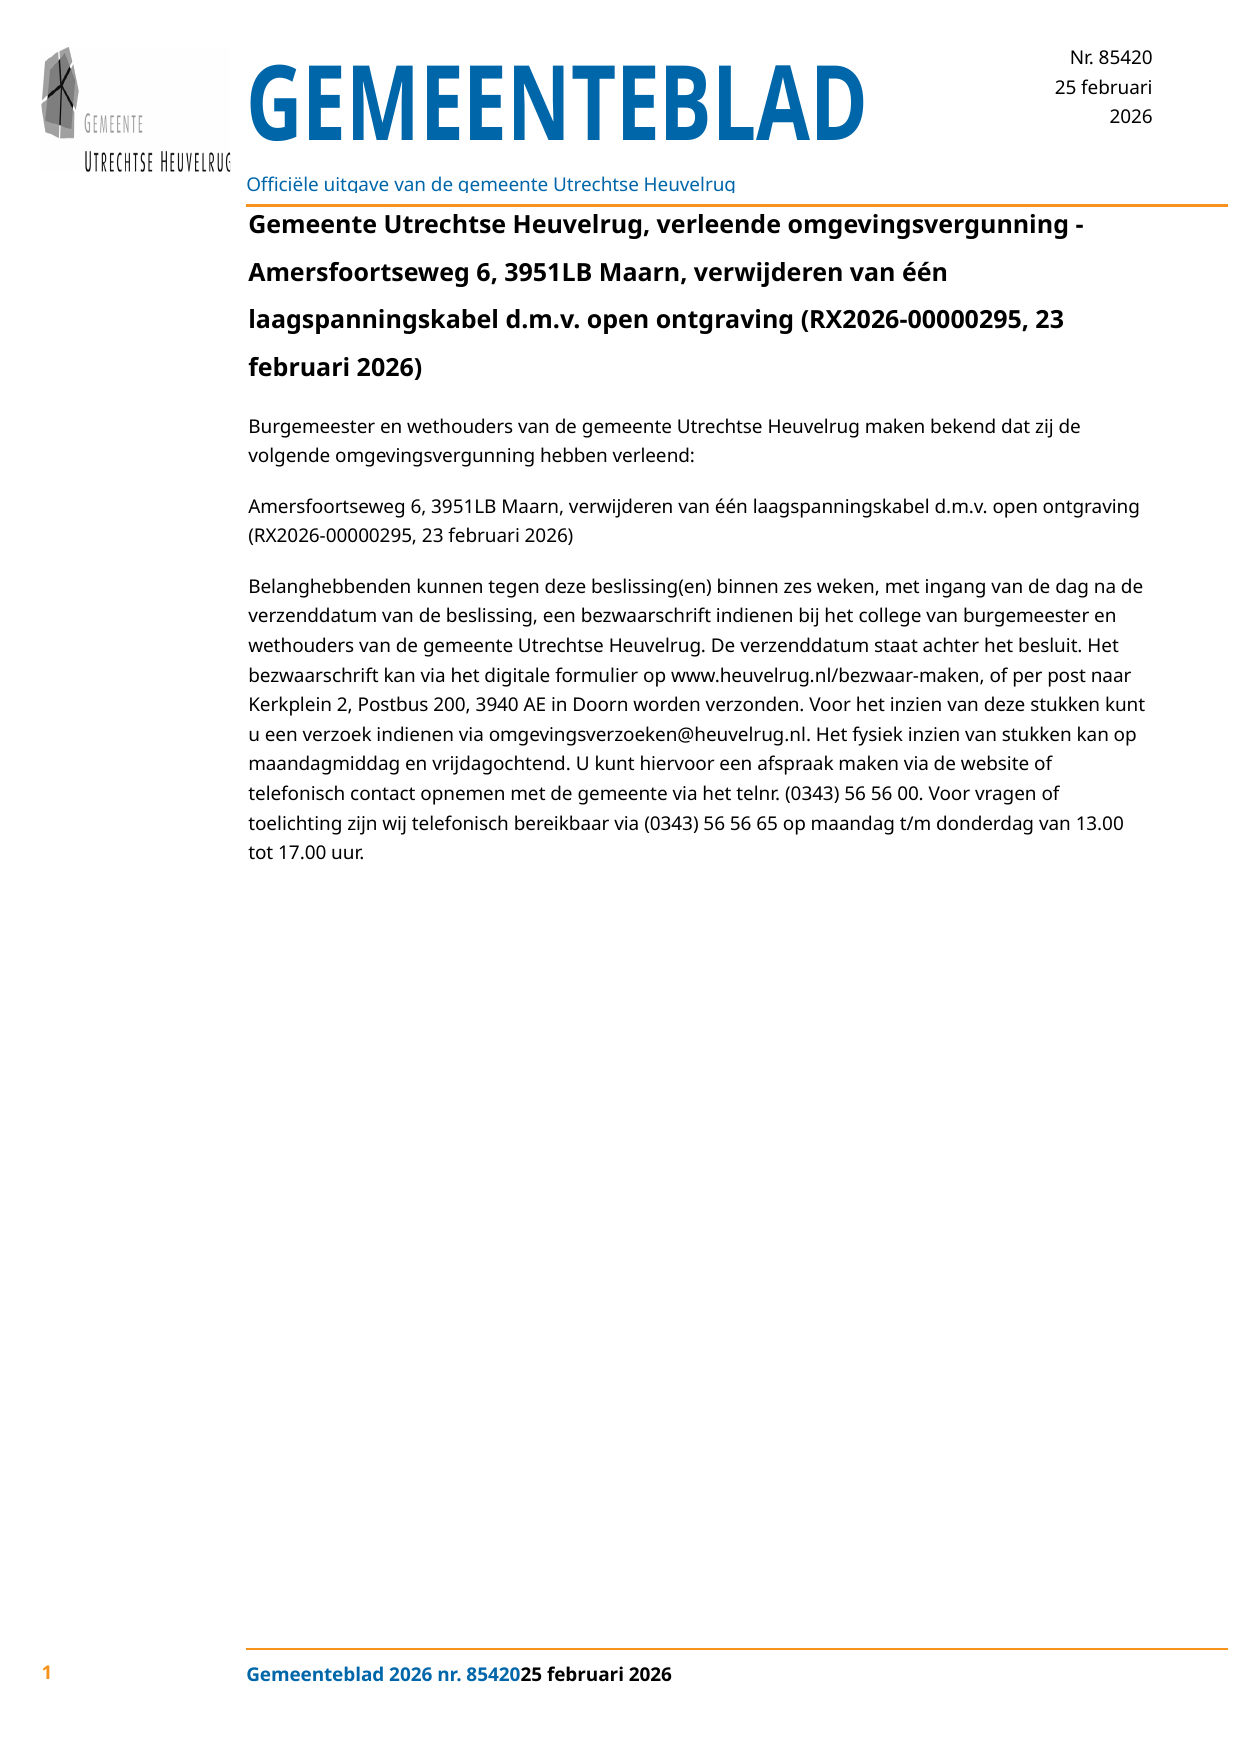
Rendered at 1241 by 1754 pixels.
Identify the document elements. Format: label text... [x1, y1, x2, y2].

text Gemeente Utrechtse Heuvelrug, verleende omgevingsvergunning - Amersfoortseweg 6, 3951LB Maarn, verwijderen van één laagspanningskabel d.m.v. open ontgraving (RX2026-00000295, 23 februari 2026) [248, 207, 1152, 384]
picture [41, 47, 231, 172]
text Burgemeester en wethouders van de gemeente Utrechtse Heuvelrug maken bekend dat zij de volgende omgevingsvergunning hebben verleend: [248, 413, 1152, 468]
text Belanghebbenden kunnen tegen deze beslissing(en) binnen zes weken, met ingang van de dag na de verzenddatum van de beslissing, een bezwaarschrift indienen bij het college van burgemeester en wethouders van de gemeente Utrechtse Heuvelrug. De verzenddatum staat achter het besluit. Het bezwaarschrift kan via het digitale formulier op www.heuvelrug.nl/bezwaar-maken, of per post naar Kerkplein 2, Postbus 200, 3940 AE in Doorn worden verzonden. Voor het inzien van deze stukken kunt u een verzoek indienen via omgevingsverzoeken@heuvelrug.nl. Het fysiek inzien van stukken kan op maandagmiddag en vrijdagochtend. U kunt hiervoor een afspraak maken via de website of telefonisch contact opnemen met de gemeente via het telnr. (0343) 56 56 00. Voor vragen of toelichting zijn wij telefonisch bereikbaar via (0343) 56 56 65 op maandag t/m donderdag van 13.00 tot 17.00 uur. [248, 573, 1152, 865]
text Amersfoortseweg 6, 3951LB Maarn, verwijderen van één laagspanningskabel d.m.v. open ontgraving (RX2026-00000295, 23 februari 2026) [248, 493, 1152, 548]
